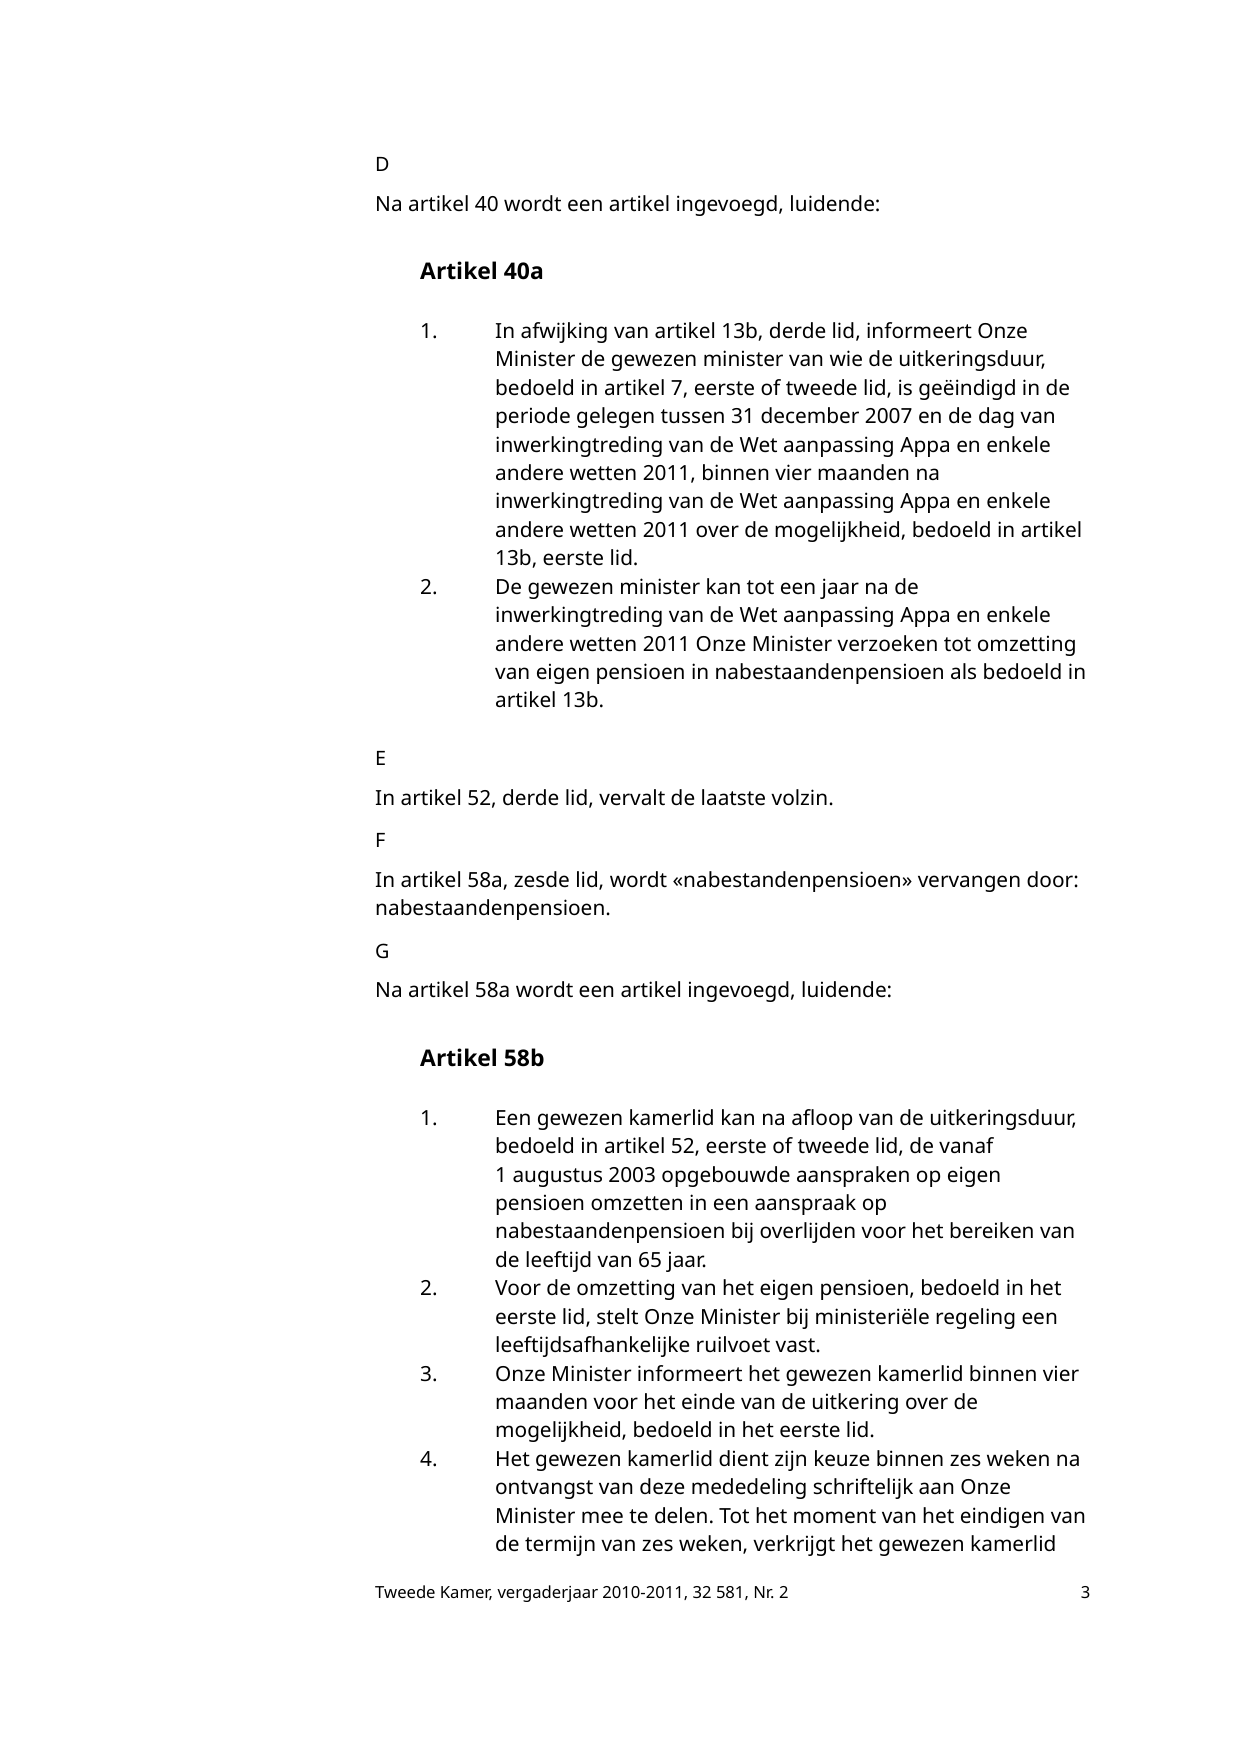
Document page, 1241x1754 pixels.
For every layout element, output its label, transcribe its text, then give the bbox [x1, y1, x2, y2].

list Voor de omzetting van het eigen pensioen, bedoeld in het eerste lid, stelt Onze Minister bij ministeriële regeling een leeftijdsafhankelijke ruilvoet vast. [420, 1273, 1090, 1359]
list De gewezen minister kan tot een jaar na de inwerkingtreding van de Wet aanpassing Appa en enkele andere wetten 2011 Onze Minister verzoeken tot omzetting van eigen pensioen in nabestaandenpensioen als bedoeld in artikel 13b. [420, 572, 1090, 714]
list Onze Minister informeert het gewezen kamerlid binnen vier maanden voor het einde van de uitkering over de mogelijkheid, bedoeld in het eerste lid. [420, 1359, 1090, 1444]
text F [375, 826, 1090, 853]
subtitle Artikel 40a [420, 255, 1090, 286]
subtitle Artikel 58b [420, 1042, 1090, 1073]
text In artikel 58a, zesde lid, wordt «nabestandenpensioen» vervangen door: nabestaandenpensioen. [375, 865, 1090, 922]
text Na artikel 58a wordt een artikel ingevoegd, luidende: [375, 976, 1090, 1004]
text In artikel 52, derde lid, vervalt de laatste volzin. [375, 783, 1090, 811]
text E [375, 744, 1090, 771]
list In afwijking van artikel 13b, derde lid, informeert Onze Minister de gewezen minister van wie de uitkeringsduur, bedoeld in artikel 7, eerste of tweede lid, is geëindigd in de periode gelegen tussen 31 december 2007 en de dag van inwerkingtreding van de Wet aanpassing Appa en enkele andere wetten 2011, binnen vier maanden na inwerkingtreding van de Wet aanpassing Appa en enkele andere wetten 2011 over de mogelijkheid, bedoeld in artikel 13b, eerste lid. [420, 316, 1090, 572]
list Een gewezen kamerlid kan na afloop van de uitkeringsduur, bedoeld in artikel 52, eerste of tweede lid, de vanaf 1 augustus 2003 opgebouwde aanspraken op eigen pensioen omzetten in een aanspraak op nabestaandenpensioen bij overlijden voor het bereiken van de leeftijd van 65 jaar. [420, 1103, 1090, 1273]
text G [375, 937, 1090, 964]
text Na artikel 40 wordt een artikel ingevoegd, luidende: [375, 189, 1090, 217]
list Het gewezen kamerlid dient zijn keuze binnen zes weken na ontvangst van deze mededeling schriftelijk aan Onze Minister mee te delen. Tot het moment van het eindigen van de termijn van zes weken, verkrijgt het gewezen kamerlid [420, 1444, 1090, 1558]
text D [375, 150, 1090, 177]
